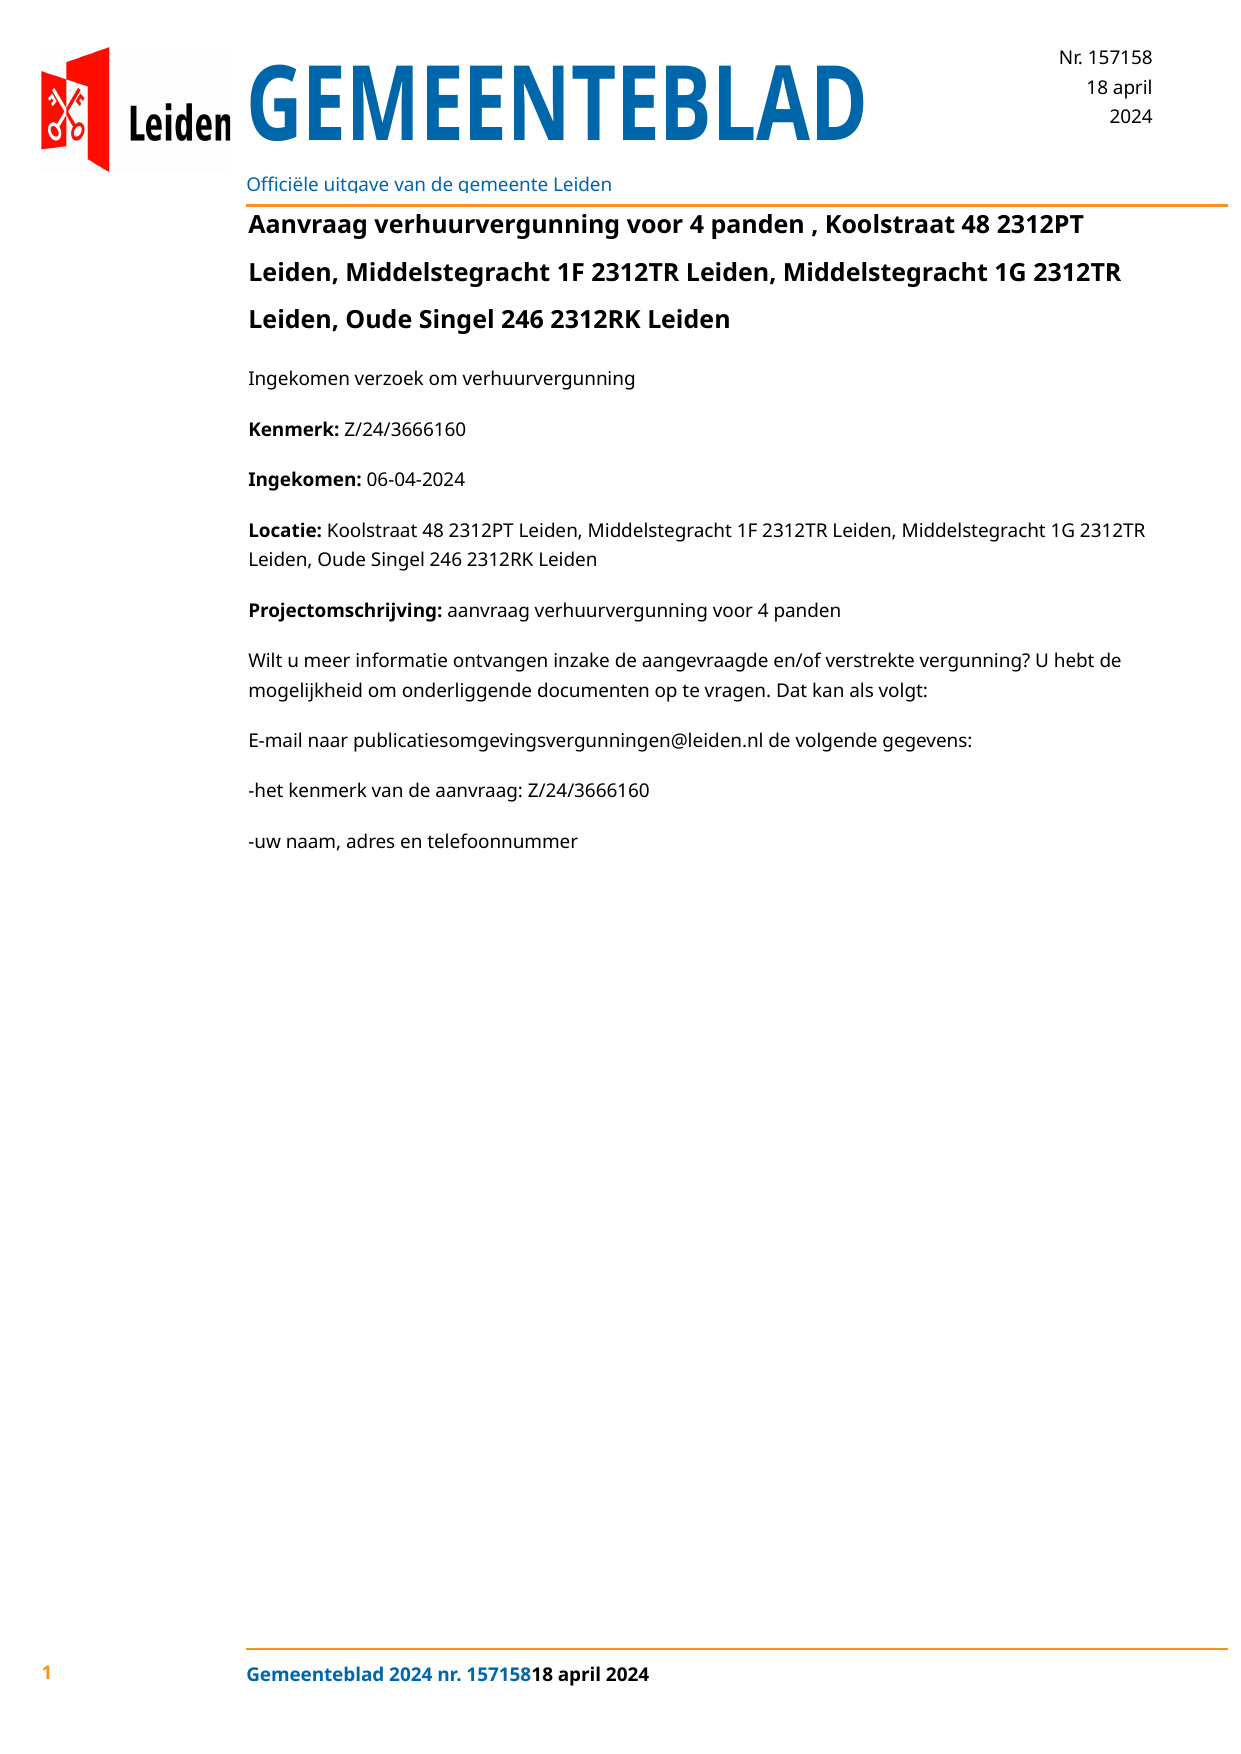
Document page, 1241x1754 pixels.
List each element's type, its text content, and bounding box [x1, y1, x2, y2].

picture [41, 47, 231, 172]
text Projectomschrijving: aanvraag verhuurvergunning voor 4 panden [248, 597, 1152, 622]
text Aanvraag verhuurvergunning voor 4 panden , Koolstraat 48 2312PT Leiden, Middelstegracht 1F 2312TR Leiden, Middelstegracht 1G 2312TR Leiden, Oude Singel 246 2312RK Leiden [248, 207, 1152, 336]
text -het kenmerk van de aanvraag: Z/24/3666160 [248, 778, 1152, 803]
text Locatie: Koolstraat 48 2312PT Leiden, Middelstegracht 1F 2312TR Leiden, Middelstegracht 1G 2312TR Leiden, Oude Singel 246 2312RK Leiden [248, 517, 1152, 572]
text -uw naam, adres en telefoonnummer [248, 828, 1152, 854]
text Ingekomen: 06-04-2024 [248, 466, 1152, 492]
text E-mail naar publicatiesomgevingsvergunningen@leiden.nl de volgende gegevens: [248, 727, 1152, 753]
text Wilt u meer informatie ontvangen inzake de aangevraagde en/of verstrekte vergunning? U hebt de mogelijkheid om onderliggende documenten op te vragen. Dat kan als volgt: [248, 647, 1152, 702]
text Ingekomen verzoek om verhuurvergunning [248, 366, 1152, 391]
text Kenmerk: Z/24/3666160 [248, 416, 1152, 442]
